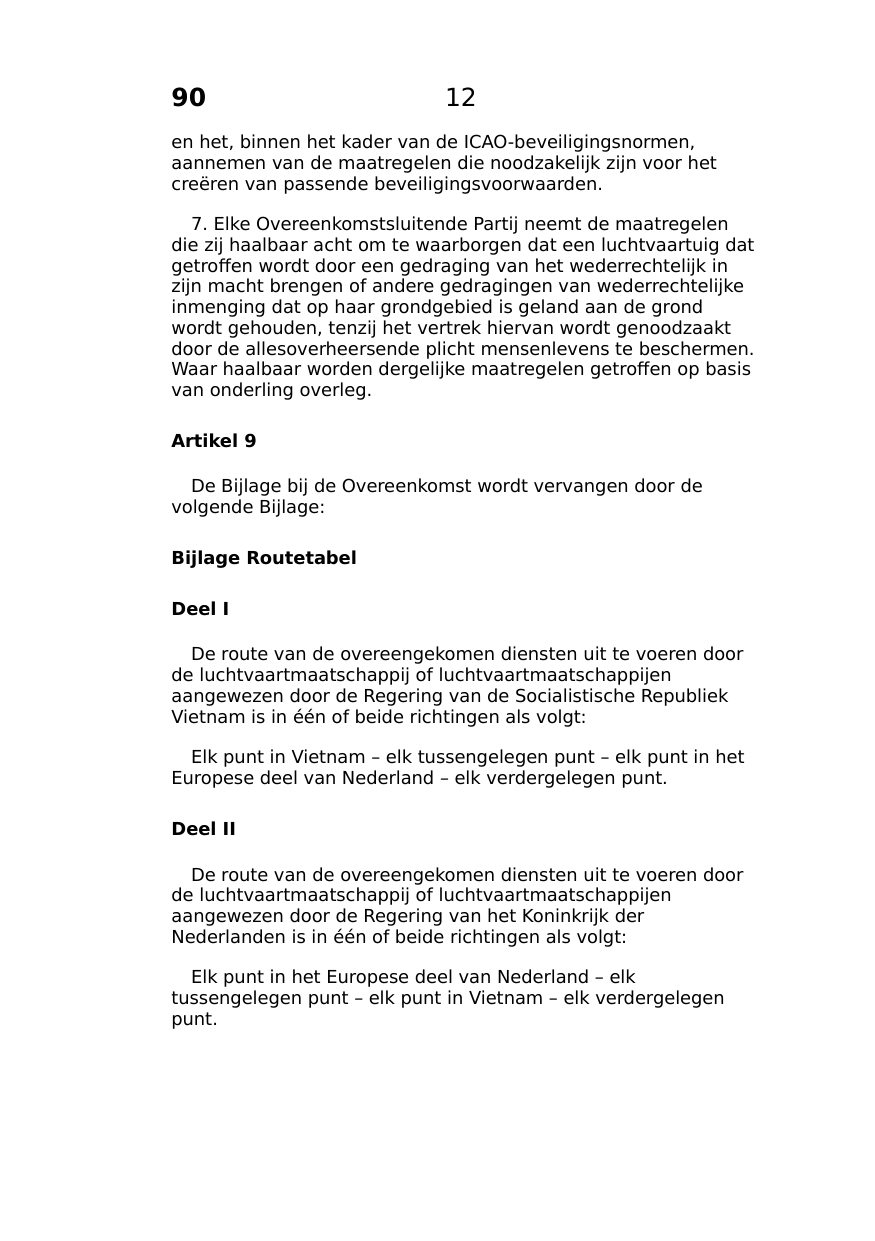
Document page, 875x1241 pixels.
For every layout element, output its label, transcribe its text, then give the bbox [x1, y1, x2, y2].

subtitle Bijlage Routetabel [171, 548, 756, 568]
text De route van de overeengekomen diensten uit te voeren door de luchtvaartmaatschappij of luchtvaartmaatschappijen aangewezen door de Regering van de Socialistische Republiek Vietnam is in één of beide richtingen als volgt: [171, 644, 756, 727]
subtitle Artikel 9 [171, 431, 756, 451]
text De Bijlage bij de Overeenkomst wordt vervangen door de volgende Bijlage: [171, 476, 756, 518]
text Elk punt in Vietnam – elk tussengelegen punt – elk punt in het Europese deel van Nederland – elk verdergelegen punt. [171, 747, 756, 789]
text Elk punt in het Europese deel van Nederland – elk tussengelegen punt – elk punt in Vietnam – elk verdergelegen punt. [171, 967, 756, 1029]
text en het, binnen het kader van de ICAO-beveiligingsnormen, aannemen van de maatregelen die noodzakelijk zijn voor het creëren van passende beveiligingsvoorwaarden. [171, 132, 756, 194]
subtitle Deel II [171, 819, 756, 839]
subtitle Deel I [171, 598, 756, 619]
text De route van de overeengekomen diensten uit te voeren door de luchtvaartmaatschappij of luchtvaartmaatschappijen aangewezen door de Regering van het Koninkrijk der Nederlanden is in één of beide richtingen als volgt: [171, 864, 756, 947]
text 7. Elke Overeenkomstsluitende Partij neemt de maatregelen die zij haalbaar acht om te waarborgen dat een luchtvaartuig dat getroffen wordt door een gedraging van het wederrechtelijk in zijn macht brengen of andere gedragingen van wederrechtelijke inmenging dat op haar grondgebied is geland aan de grond wordt gehouden, tenzij het vertrek hiervan wordt genoodzaakt door de allesoverheersende plicht mensenlevens te beschermen. Waar haalbaar worden dergelijke maatregelen getroffen op basis van onderling overleg. [171, 214, 756, 401]
